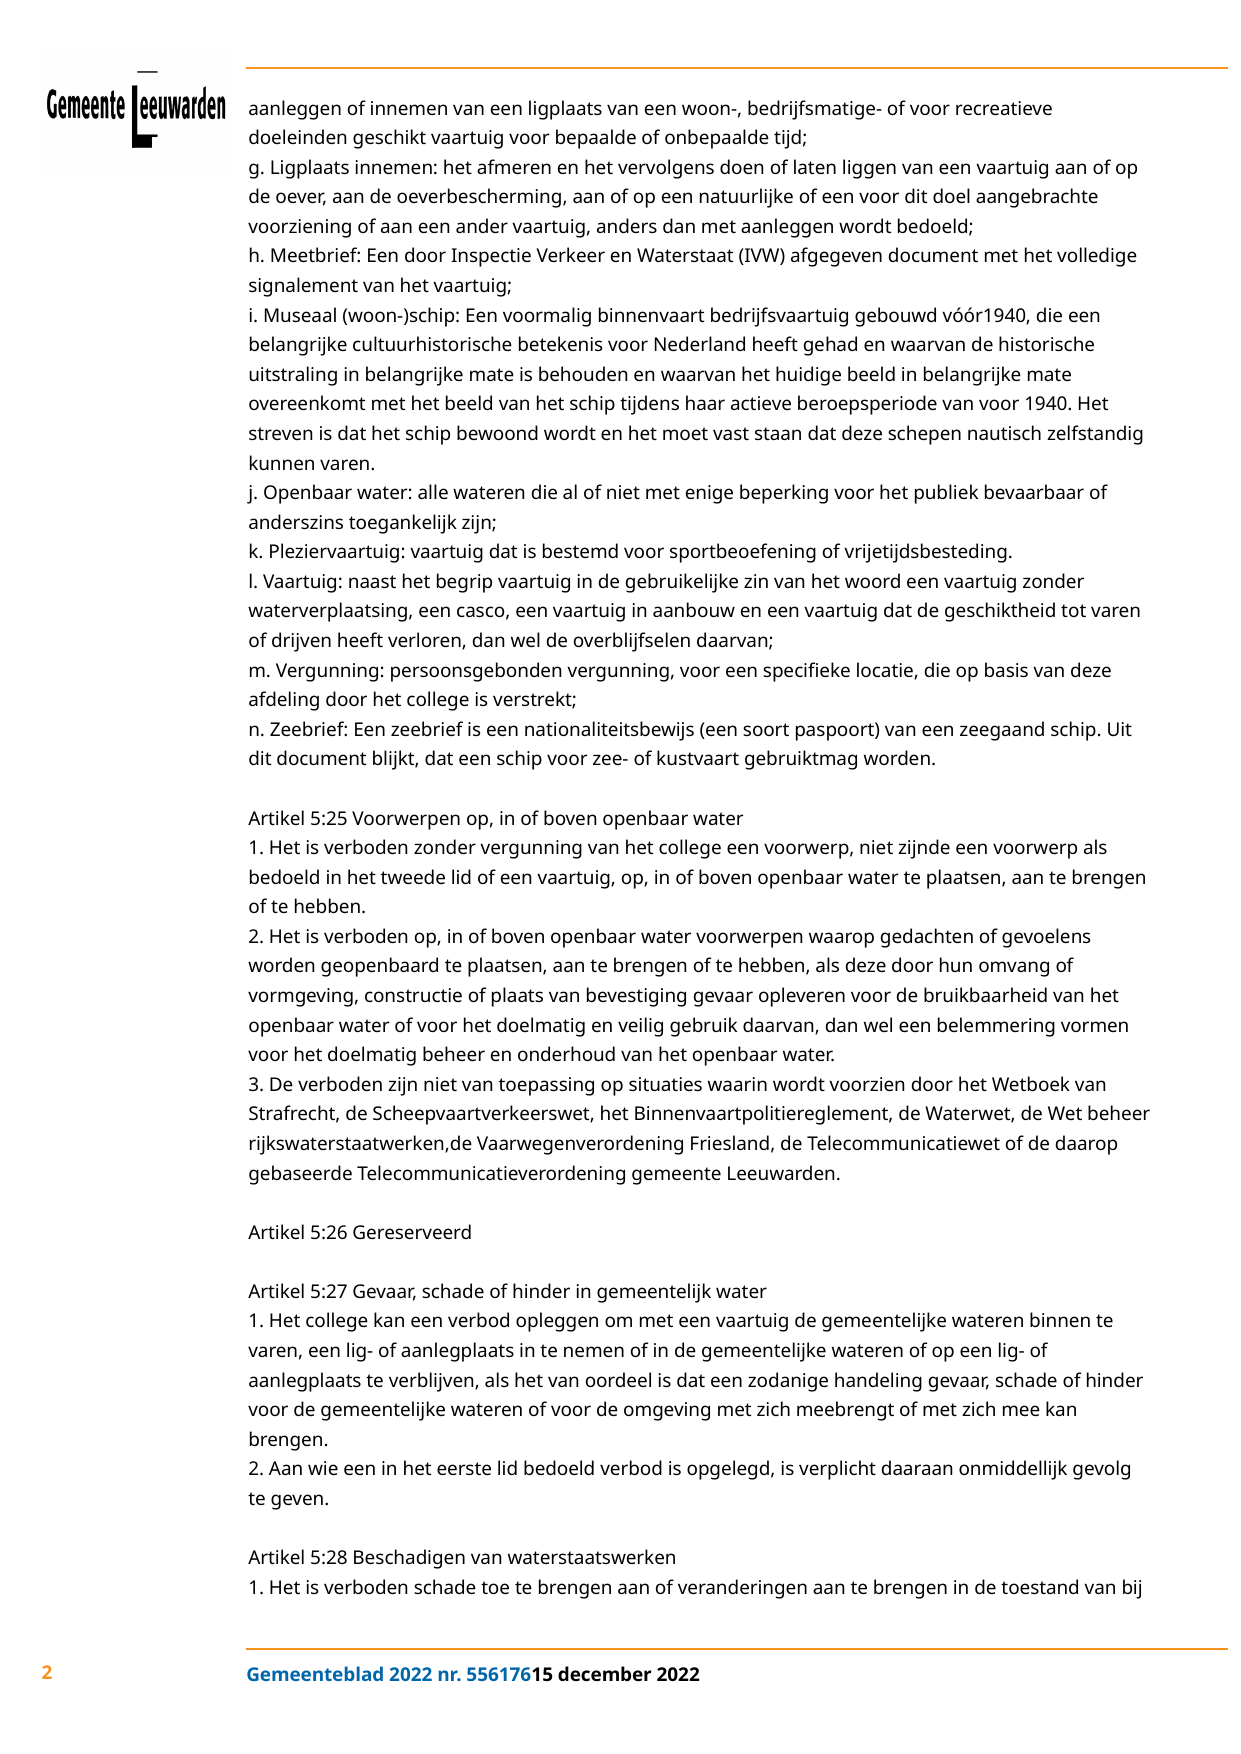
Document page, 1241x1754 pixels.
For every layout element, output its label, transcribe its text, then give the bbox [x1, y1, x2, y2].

picture [41, 47, 231, 172]
text 1. Het is verboden schade toe te brengen aan of veranderingen aan te brengen in de toestand van bij [248, 1574, 1152, 1600]
text 2. Aan wie een in het eerste lid bedoeld verbod is opgelegd, is verplicht daaraan onmiddellijk gevolg te geven. [248, 1456, 1152, 1511]
text i. Museaal (woon-)schip: Een voormalig binnenvaart bedrijfsvaartuig gebouwd vóór1940, die een belangrijke cultuurhistorische betekenis voor Nederland heeft gehad en waarvan de historische uitstraling in belangrijke mate is behouden en waarvan het huidige beeld in belangrijke mate overeenkomt met het beeld van het schip tijdens haar actieve beroepsperiode van voor 1940. Het streven is dat het schip bewoond wordt en het moet vast staan dat deze schepen nautisch zelfstandig kunnen varen. [248, 302, 1152, 476]
text n. Zeebrief: Een zeebrief is een nationaliteitsbewijs (een soort paspoort) van een zeegaand schip. Uit dit document blijkt, dat een schip voor zee- of kustvaart gebruiktmag worden. [248, 716, 1152, 771]
text g. Ligplaats innemen: het afmeren en het vervolgens doen of laten liggen van een vaartuig aan of op de oever, aan de oeverbescherming, aan of op een natuurlijke of een voor dit doel aangebrachte voorziening of aan een ander vaartuig, anders dan met aanleggen wordt bedoeld; [248, 154, 1152, 239]
text k. Pleziervaartuig: vaartuig dat is bestemd voor sportbeoefening of vrijetijdsbesteding. [248, 538, 1152, 564]
text 2. Het is verboden op, in of boven openbaar water voorwerpen waarop gedachten of gevoelens worden geopenbaard te plaatsen, aan te brengen of te hebben, als deze door hun omvang of vormgeving, constructie of plaats van bevestiging gevaar opleveren voor de bruikbaarheid van het openbaar water of voor het doelmatig en veilig gebruik daarvan, dan wel een belemmering vormen voor het doelmatig beheer en onderhoud van het openbaar water. [248, 923, 1152, 1067]
text Artikel 5:25 Voorwerpen op, in of boven openbaar water [248, 805, 1152, 831]
text aanleggen of innemen van een ligplaats van een woon-, bedrijfsmatige- of voor recreatieve doeleinden geschikt vaartuig voor bepaalde of onbepaalde tijd; [248, 95, 1152, 150]
text 1. Het is verboden zonder vergunning van het college een voorwerp, niet zijnde een voorwerp als bedoeld in het tweede lid of een vaartuig, op, in of boven openbaar water te plaatsen, aan te brengen of te hebben. [248, 834, 1152, 919]
text m. Vergunning: persoonsgebonden vergunning, voor een specifieke locatie, die op basis van deze afdeling door het college is verstrekt; [248, 657, 1152, 712]
text 1. Het college kan een verbod opleggen om met een vaartuig de gemeentelijke wateren binnen te varen, een lig- of aanlegplaats in te nemen of in de gemeentelijke wateren of op een lig- of aanlegplaats te verblijven, als het van oordeel is dat een zodanige handeling gevaar, schade of hinder voor de gemeentelijke wateren of voor de omgeving met zich meebrengt of met zich mee kan brengen. [248, 1308, 1152, 1452]
text h. Meetbrief: Een door Inspectie Verkeer en Waterstaat (IVW) afgegeven document met het volledige signalement van het vaartuig; [248, 243, 1152, 298]
text Artikel 5:27 Gevaar, schade of hinder in gemeentelijk water [248, 1278, 1152, 1304]
text Artikel 5:26 Gereserveerd [248, 1219, 1152, 1245]
text l. Vaartuig: naast het begrip vaartuig in de gebruikelijke zin van het woord een vaartuig zonder waterverplaatsing, een casco, een vaartuig in aanbouw en een vaartuig dat de geschiktheid tot varen of drijven heeft verloren, dan wel de overblijfselen daarvan; [248, 568, 1152, 653]
text j. Openbaar water: alle wateren die al of niet met enige beperking voor het publiek bevaarbaar of anderszins toegankelijk zijn; [248, 479, 1152, 535]
text Artikel 5:28 Beschadigen van waterstaatswerken [248, 1544, 1152, 1570]
text 3. De verboden zijn niet van toepassing op situaties waarin wordt voorzien door het Wetboek van Strafrecht, de Scheepvaartverkeerswet, het Binnenvaartpolitiereglement, de Waterwet, de Wet beheer rijkswaterstaatwerken,de Vaarwegenverordening Friesland, de Telecommunicatiewet of de daarop gebaseerde Telecommunicatieverordening gemeente Leeuwarden. [248, 1071, 1152, 1186]
